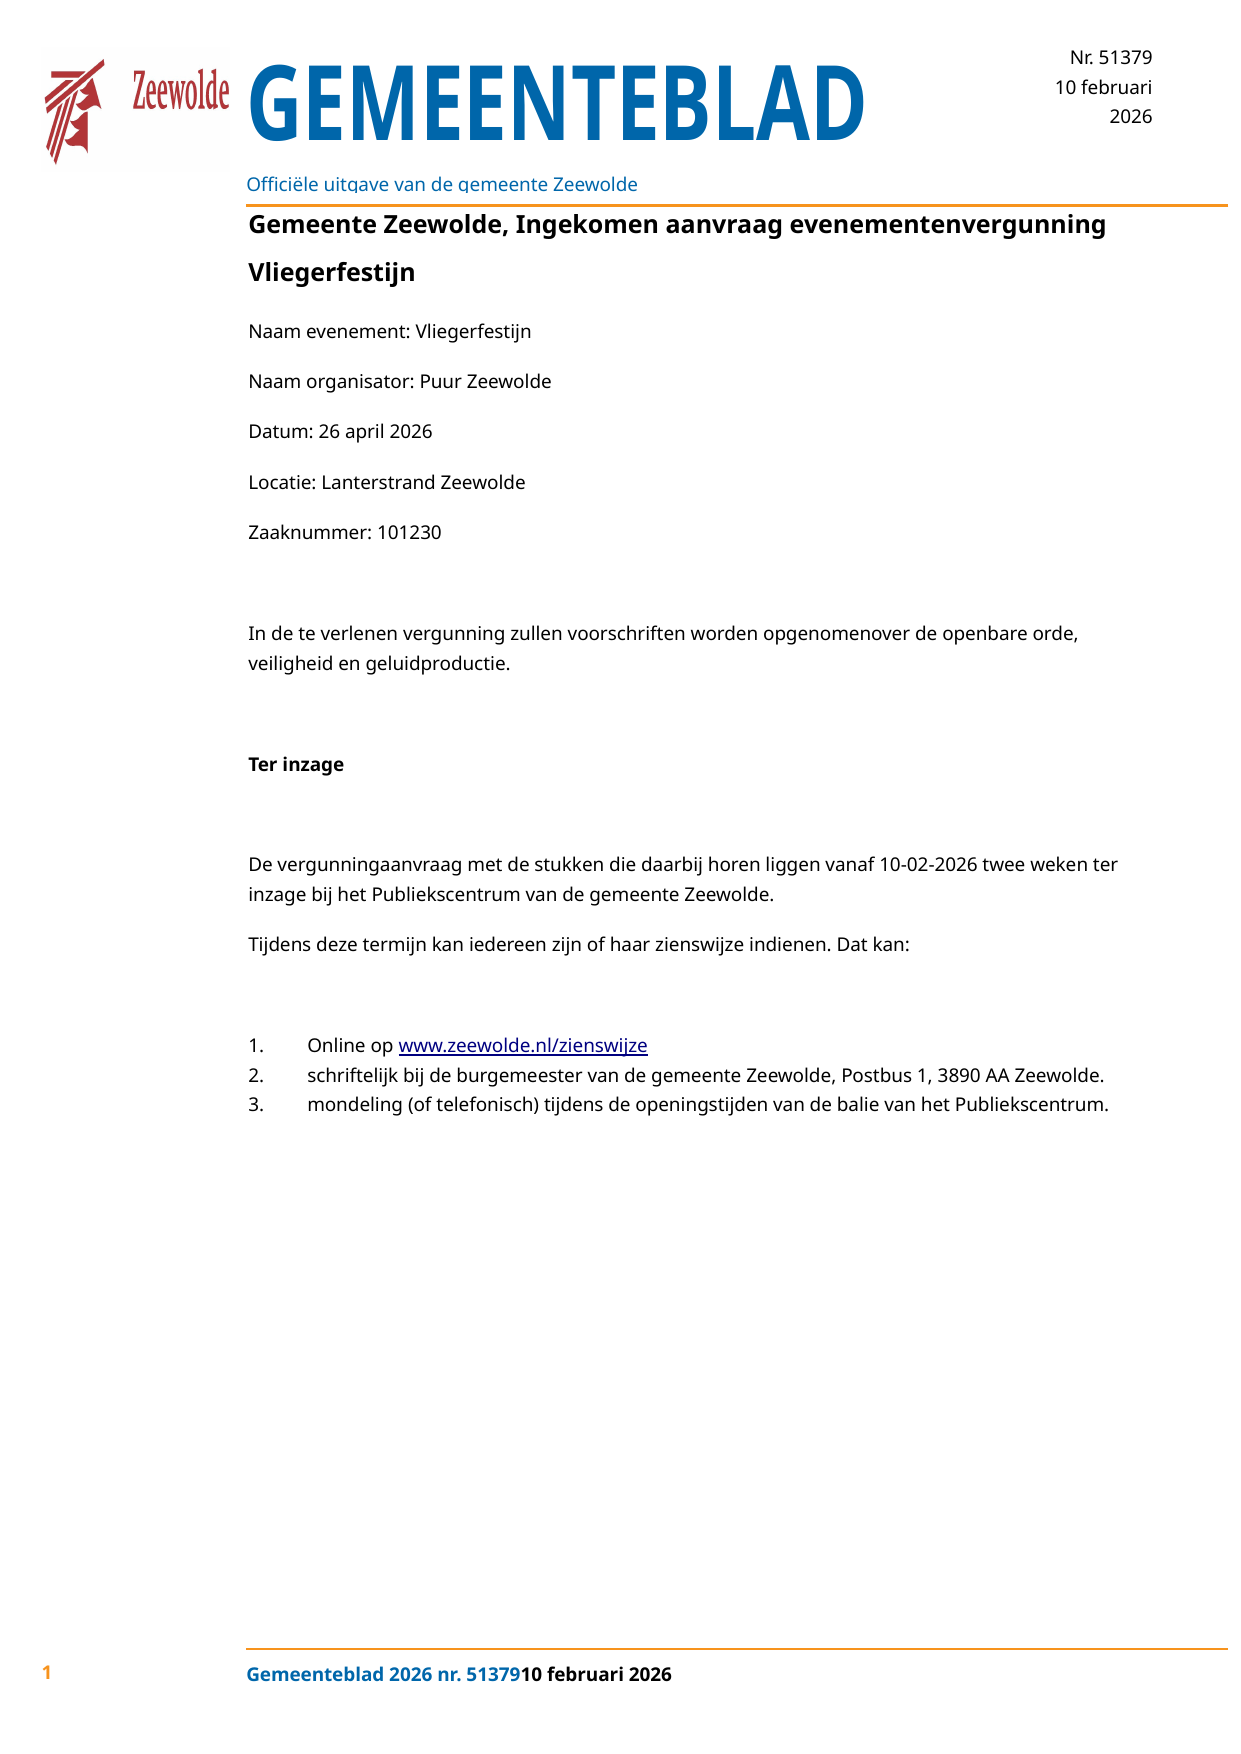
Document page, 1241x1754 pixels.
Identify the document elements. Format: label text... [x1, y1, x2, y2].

text Datum: 26 april 2026 [248, 419, 1152, 444]
text De vergunningaanvraag met de stukken die daarbij horen liggen vanaf 10-02-2026 twee weken ter inzage bij het Publiekscentrum van de gemeente Zeewolde. [248, 852, 1152, 907]
text Ter inzage [248, 751, 1152, 777]
text Naam evenement: Vliegerfestijn [248, 318, 1152, 344]
text Gemeente Zeewolde, Ingekomen aanvraag evenementenvergunning Vliegerfestijn [248, 207, 1152, 288]
list mondeling (of telefonisch) tijdens de openingstijden van de balie van het Publiekscentrum. [248, 1092, 1152, 1117]
list Online op www.zeewolde.nl/zienswijze [248, 1032, 1152, 1058]
text Tijdens deze termijn kan iedereen zijn of haar zienswijze indienen. Dat kan: [248, 932, 1152, 957]
list schriftelijk bij de burgemeester van de gemeente Zeewolde, Postbus 1, 3890 AA Zeewolde. [248, 1062, 1152, 1088]
text Naam organisator: Puur Zeewolde [248, 368, 1152, 394]
text Locatie: Lanterstrand Zeewolde [248, 469, 1152, 495]
text Zaaknummer: 101230 [248, 519, 1152, 545]
picture [41, 47, 231, 172]
text In de te verlenen vergunning zullen voorschriften worden opgenomenover de openbare orde, veiligheid en geluidproductie. [248, 620, 1152, 676]
